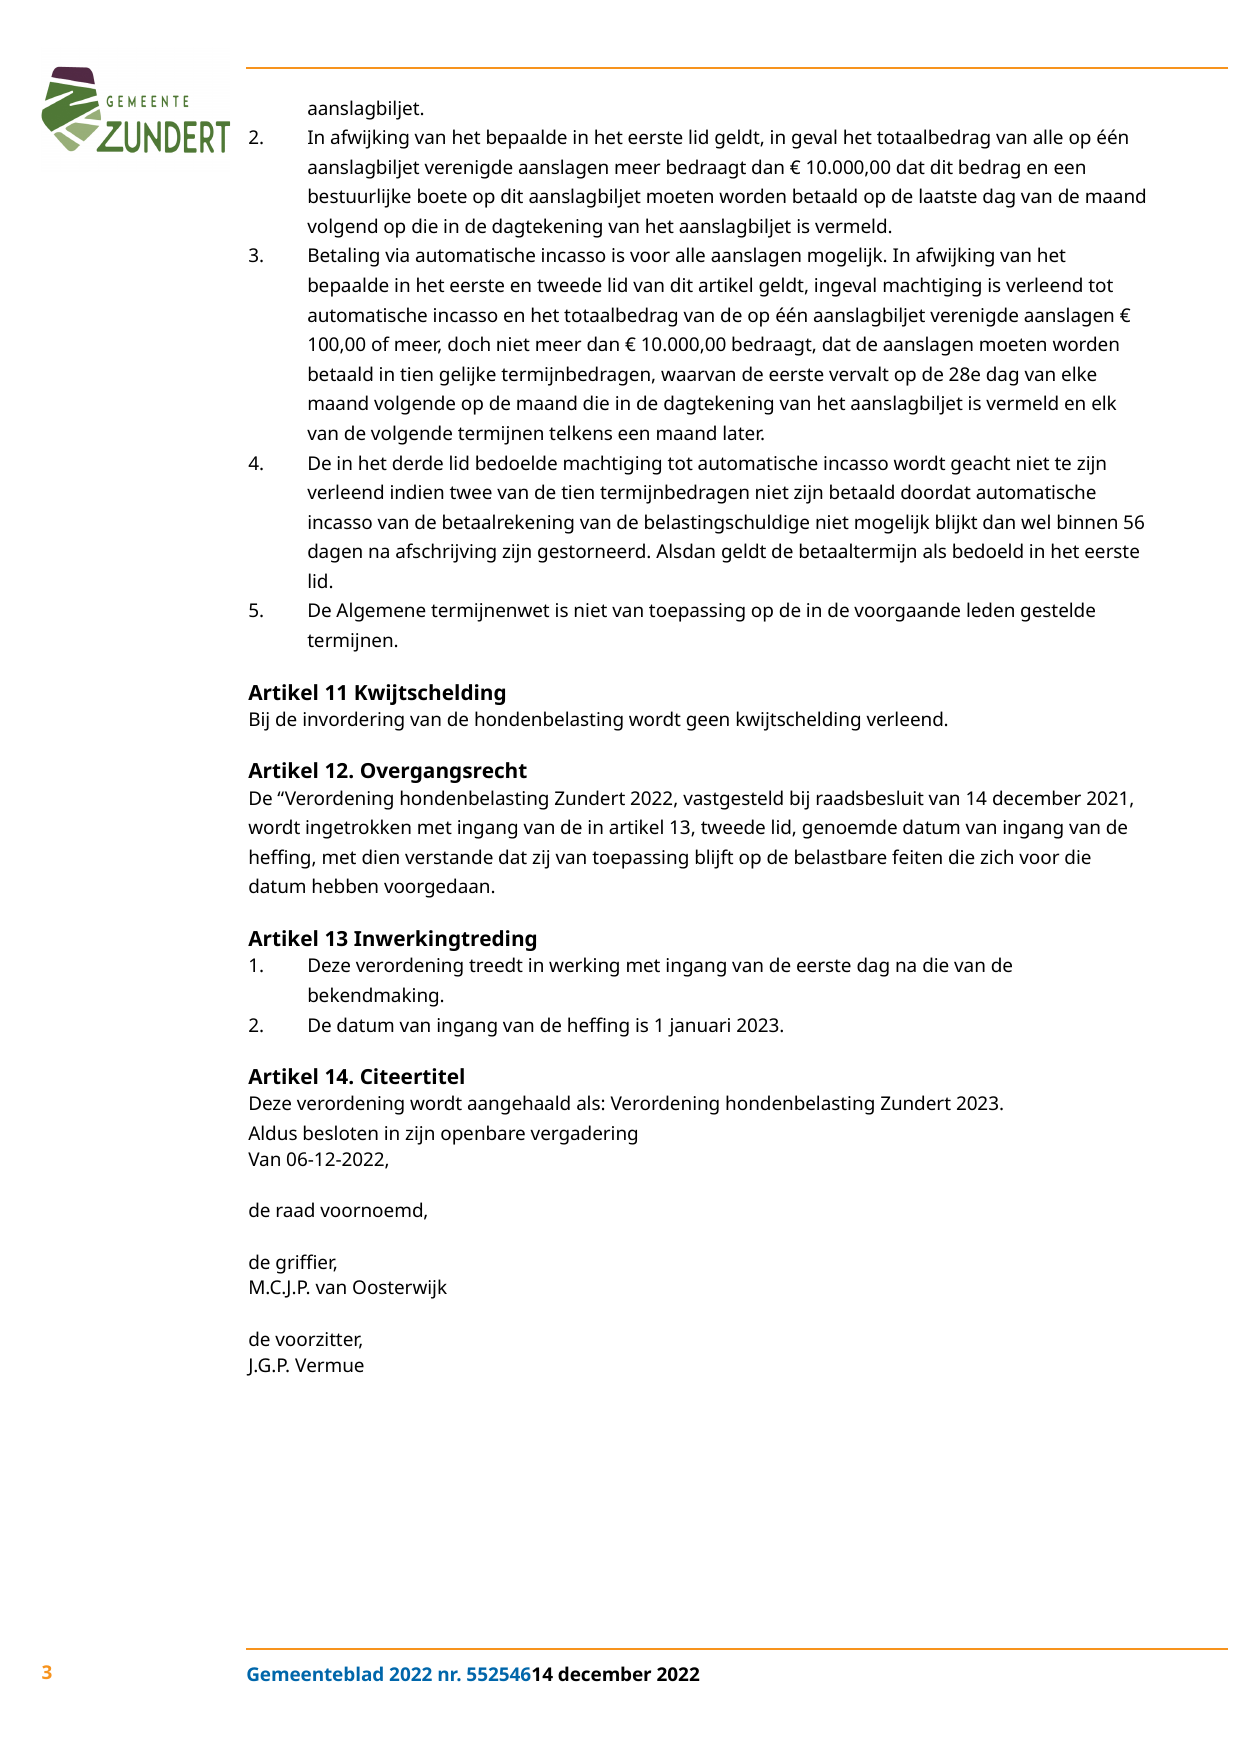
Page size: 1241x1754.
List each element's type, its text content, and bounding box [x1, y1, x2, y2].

text Artikel 12. Overgangsrecht [248, 757, 1152, 785]
text J.G.P. Vermue [248, 1352, 1152, 1377]
text de griffier, [248, 1249, 1152, 1274]
text de voorzitter, [248, 1326, 1152, 1352]
text Artikel 11 Kwijtschelding [248, 678, 1152, 706]
list aanslagbiljet. [248, 95, 1152, 121]
list De Algemene termijnenwet is niet van toepassing op de in de voorgaande leden gestelde termijnen. [248, 598, 1152, 653]
list De in het derde lid bedoelde machtiging tot automatische incasso wordt geacht niet te zijn verleend indien twee van de tien termijnbedragen niet zijn betaald doordat automatische incasso van de betaalrekening van de belastingschuldige niet mogelijk blijkt dan wel binnen 56 dagen na afschrijving zijn gestorneerd. Alsdan geldt de betaaltermijn als bedoeld in het eerste lid. [248, 450, 1152, 594]
list De datum van ingang van de heffing is 1 januari 2023. [248, 1012, 1152, 1037]
text de raad voornoemd, [248, 1197, 1152, 1223]
list Betaling via automatische incasso is voor alle aanslagen mogelijk. In afwijking van het bepaalde in het eerste en tweede lid van dit artikel geldt, ingeval machtiging is verleend tot automatische incasso en het totaalbedrag van de op één aanslagbiljet verenigde aanslagen € 100,00 of meer, doch niet meer dan € 10.000,00 bedraagt, dat de aanslagen moeten worden betaald in tien gelijke termijnbedragen, waarvan de eerste vervalt op de 28e dag van elke maand volgende op de maand die in de dagtekening van het aanslagbiljet is vermeld en elk van de volgende termijnen telkens een maand later. [248, 243, 1152, 446]
text Artikel 14. Citeertitel [248, 1062, 1152, 1091]
text Bij de invordering van de hondenbelasting wordt geen kwijtschelding verleend. [248, 706, 1152, 732]
text Artikel 13 Inwerkingtreding [248, 924, 1152, 953]
text Van 06-12-2022, [248, 1146, 1152, 1172]
picture [41, 47, 231, 172]
text De “Verordening hondenbelasting Zundert 2022, vastgesteld bij raadsbesluit van 14 december 2021, wordt ingetrokken met ingang van de in artikel 13, tweede lid, genoemde datum van ingang van de heffing, met dien verstande dat zij van toepassing blijft op de belastbare feiten die zich voor die datum hebben voorgedaan. [248, 785, 1152, 899]
list Deze verordening treedt in werking met ingang van de eerste dag na die van de bekendmaking. [248, 953, 1152, 1008]
text Deze verordening wordt aangehaald als: Verordening hondenbelasting Zundert 2023. [248, 1091, 1152, 1116]
text M.C.J.P. van Oosterwijk [248, 1274, 1152, 1300]
text Aldus besloten in zijn openbare vergadering [248, 1120, 1152, 1146]
list In afwijking van het bepaalde in het eerste lid geldt, in geval het totaalbedrag van alle op één aanslagbiljet verenigde aanslagen meer bedraagt dan € 10.000,00 dat dit bedrag en een bestuurlijke boete op dit aanslagbiljet moeten worden betaald op de laatste dag van de maand volgend op die in de dagtekening van het aanslagbiljet is vermeld. [248, 124, 1152, 239]
